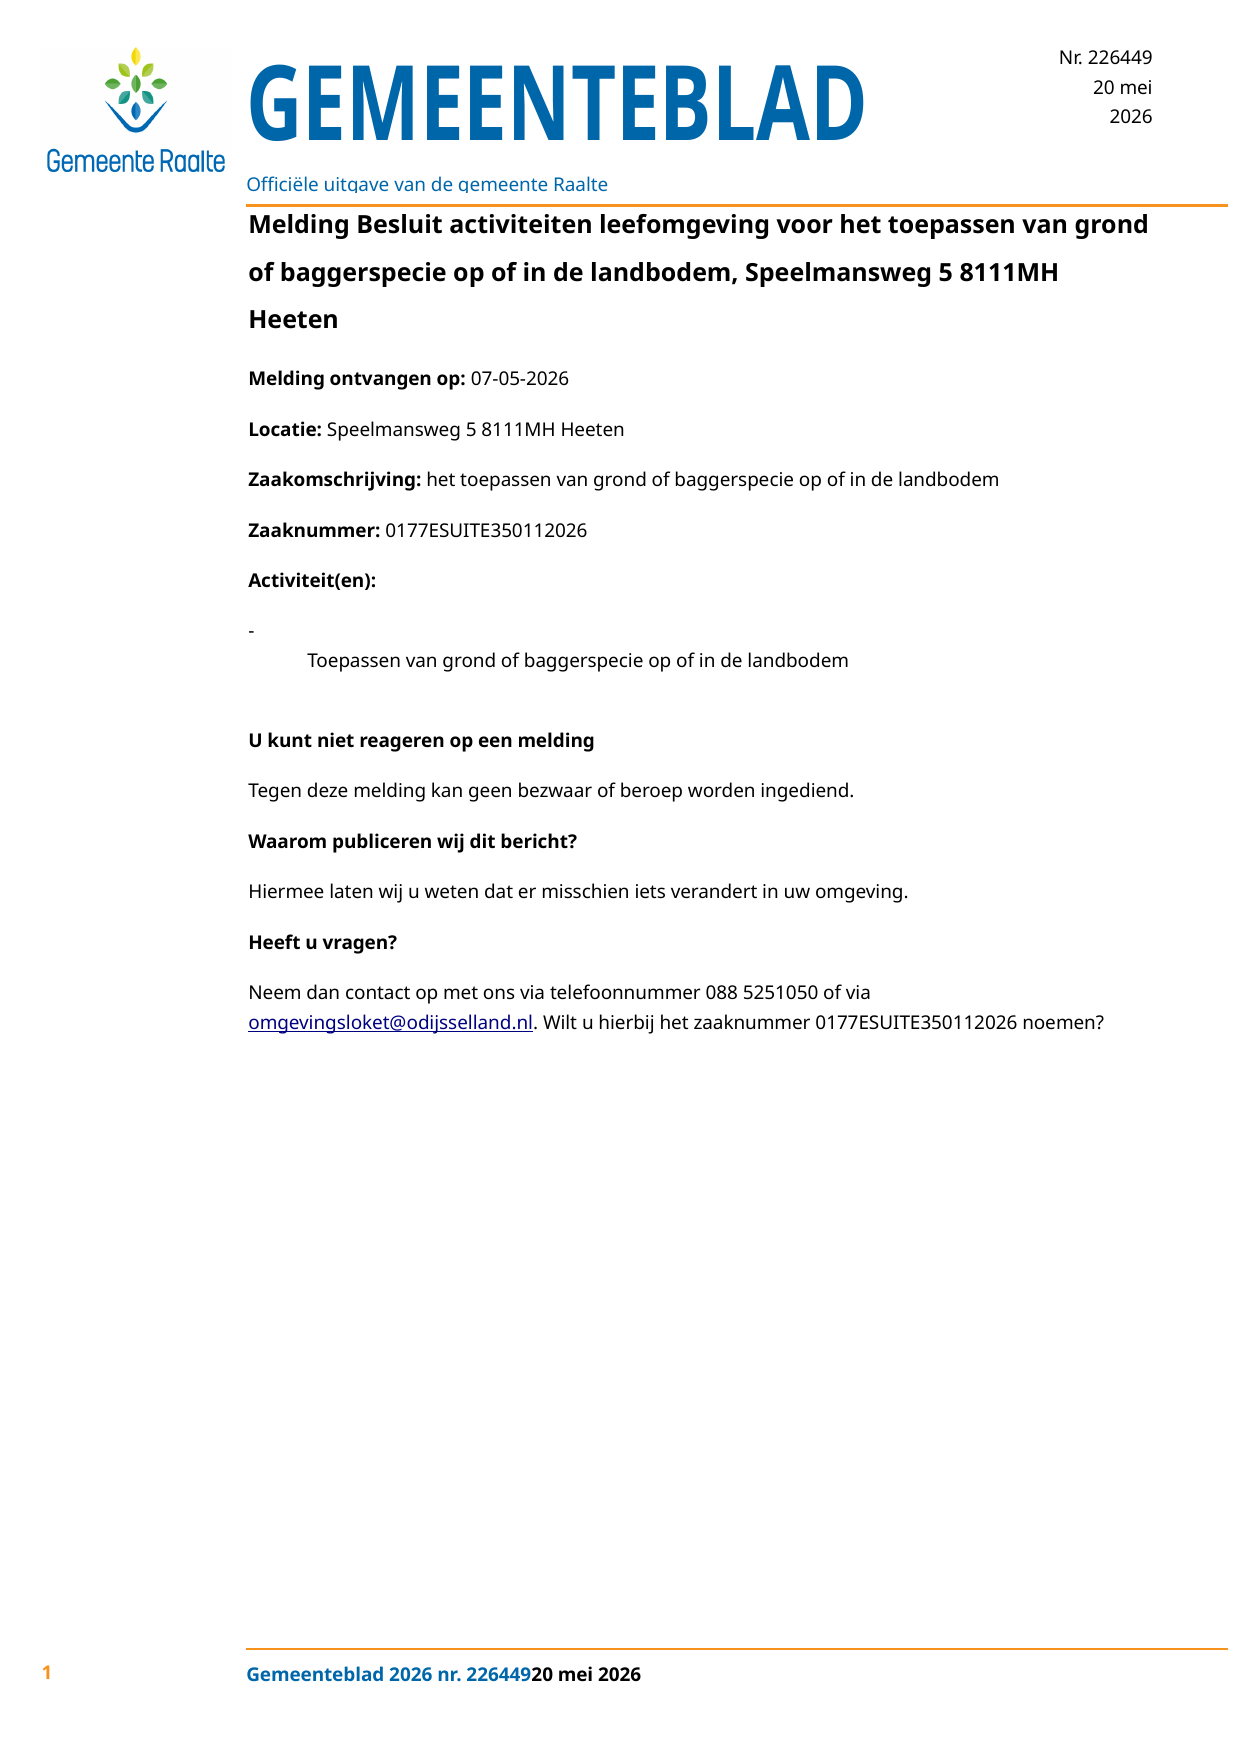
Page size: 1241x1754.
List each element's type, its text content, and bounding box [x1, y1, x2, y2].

text U kunt niet reageren op een melding [248, 727, 1152, 753]
text Heeft u vragen? [248, 929, 1152, 954]
list Toepassen van grond of baggerspecie op of in de landbodem [248, 647, 1152, 673]
text Neem dan contact op met ons via telefoonnummer 088 5251050 of via omgevingsloket@odijsselland.nl. Wilt u hierbij het zaaknummer 0177ESUITE350112026 noemen? [248, 979, 1152, 1034]
text Melding ontvangen op: 07-05-2026 [248, 366, 1152, 391]
text Waarom publiceren wij dit bericht? [248, 828, 1152, 854]
text Zaakomschrijving: het toepassen van grond of baggerspecie op of in de landbodem [248, 466, 1152, 492]
text Locatie: Speelmansweg 5 8111MH Heeten [248, 416, 1152, 442]
picture [41, 47, 231, 172]
text Activiteit(en): [248, 567, 1152, 593]
text Tegen deze melding kan geen bezwaar of beroep worden ingediend. [248, 778, 1152, 803]
text Melding Besluit activiteiten leefomgeving voor het toepassen van grond of baggerspecie op of in de landbodem, Speelmansweg 5 8111MH Heeten [248, 207, 1152, 336]
text Zaaknummer: 0177ESUITE350112026 [248, 517, 1152, 542]
text Hiermee laten wij u weten dat er misschien iets verandert in uw omgeving. [248, 878, 1152, 904]
